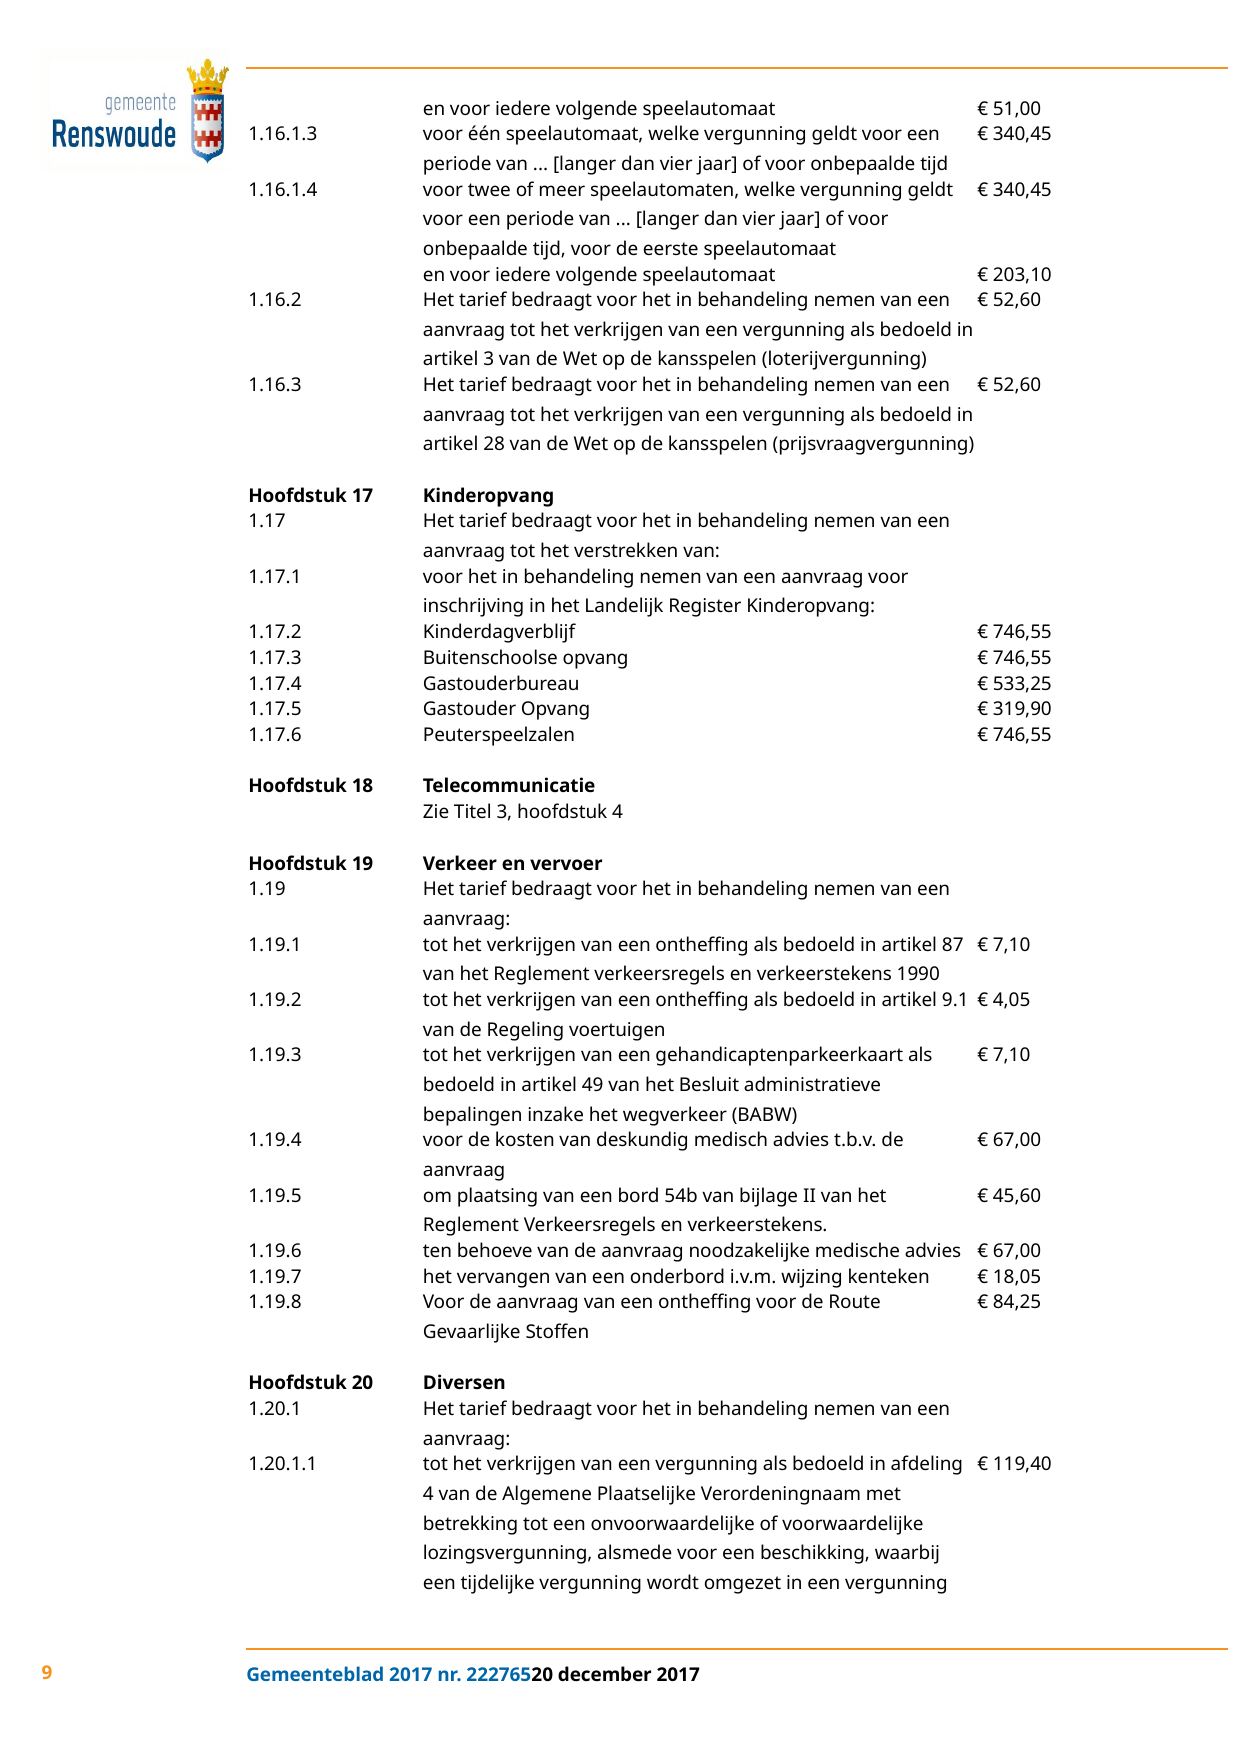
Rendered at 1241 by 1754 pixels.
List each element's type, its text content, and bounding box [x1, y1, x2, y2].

table_cell Gastouder Opvang [423, 696, 977, 721]
table_cell [248, 799, 423, 824]
table_cell [248, 95, 423, 121]
table_cell [977, 824, 1152, 850]
table_cell € 746,55 [977, 721, 1152, 747]
table_cell tot het verkrijgen van een gehandicaptenparkeerkaart als bedoeld in artikel 49 van het Besluit administratieve bepalingen inzake het wegverkeer (BABW) [423, 1042, 977, 1126]
table_cell Gastouderbureau [423, 670, 977, 696]
table_cell 1.20.1.1 [248, 1451, 423, 1595]
table_cell [977, 563, 1152, 618]
table_cell [977, 456, 1152, 482]
table_cell tot het verkrijgen van een vergunning als bedoeld in afdeling 4 van de Algemene Plaatselijke Verordeningnaam met betrekking tot een onvoorwaardelijke of voorwaardelijke lozingsvergunning, alsmede voor een beschikking, waarbij een tijdelijke vergunning wordt omgezet in een vergunning [423, 1451, 977, 1595]
table_cell ten behoeve van de aanvraag noodzakelijke medische advies [423, 1237, 977, 1263]
table_cell voor het in behandeling nemen van een aanvraag voor inschrijving in het Landelijk Register Kinderopvang: [423, 563, 977, 618]
table_cell Kinderdagverblijf [423, 618, 977, 644]
table_cell 1.19.2 [248, 986, 423, 1042]
table_cell 1.20.1 [248, 1395, 423, 1451]
table_cell [977, 1395, 1152, 1451]
table_cell [977, 876, 1152, 931]
table_cell [977, 1370, 1152, 1395]
table_cell Het tarief bedraagt voor het in behandeling nemen van een aanvraag: [423, 876, 977, 931]
table_cell 1.16.1.4 [248, 176, 423, 261]
table_cell voor twee of meer speelautomaten, welke vergunning geldt voor een periode van ... [langer dan vier jaar] of voor onbepaalde tijd, voor de eerste speelautomaat [423, 176, 977, 261]
table_cell € 84,25 [977, 1289, 1152, 1344]
table_cell € 18,05 [977, 1263, 1152, 1288]
table_cell [248, 456, 423, 482]
table_cell Telecommunicatie [423, 773, 977, 798]
table_cell € 51,00 [977, 95, 1152, 121]
table_cell [423, 456, 977, 482]
table_cell [248, 747, 423, 773]
table_cell Verkeer en vervoer [423, 850, 977, 876]
table_cell 1.19.1 [248, 931, 423, 986]
table_cell € 746,55 [977, 618, 1152, 644]
table_cell Voor de aanvraag van een ontheffing voor de Route Gevaarlijke Stoffen [423, 1289, 977, 1344]
table_cell € 340,45 [977, 176, 1152, 261]
table_cell 1.19.7 [248, 1263, 423, 1288]
table_cell tot het verkrijgen van een ontheffing als bedoeld in artikel 87 van het Reglement verkeersregels en verkeerstekens 1990 [423, 931, 977, 986]
table_cell Hoofdstuk 19 [248, 850, 423, 876]
table_cell 1.19.6 [248, 1237, 423, 1263]
table_cell € 52,60 [977, 286, 1152, 371]
table_cell 1.17.6 [248, 721, 423, 747]
table_cell Diversen [423, 1370, 977, 1395]
table_cell [423, 1344, 977, 1369]
table_cell [977, 799, 1152, 824]
table_cell Buitenschoolse opvang [423, 644, 977, 670]
table_cell 1.17.2 [248, 618, 423, 644]
table_cell 1.17 [248, 508, 423, 563]
table_cell 1.19 [248, 876, 423, 931]
table_cell € 4,05 [977, 986, 1152, 1042]
table_cell € 119,40 [977, 1451, 1152, 1595]
table_cell 1.19.4 [248, 1126, 423, 1182]
table_cell Peuterspeelzalen [423, 721, 977, 747]
table_cell 1.17.1 [248, 563, 423, 618]
table_cell [977, 482, 1152, 508]
table_cell € 7,10 [977, 1042, 1152, 1126]
table_cell Het tarief bedraagt voor het in behandeling nemen van een aanvraag tot het verstrekken van: [423, 508, 977, 563]
table_cell [248, 261, 423, 286]
table_cell € 45,60 [977, 1182, 1152, 1237]
table_cell [977, 773, 1152, 798]
table_cell 1.19.8 [248, 1289, 423, 1344]
table_cell € 67,00 [977, 1237, 1152, 1263]
table_cell Zie Titel 3, hoofdstuk 4 [423, 799, 977, 824]
table_cell [977, 850, 1152, 876]
table_cell [248, 1344, 423, 1369]
table_cell 1.17.3 [248, 644, 423, 670]
table_cell het vervangen van een onderbord i.v.m. wijzing kenteken [423, 1263, 977, 1288]
table_cell [977, 747, 1152, 773]
table_cell Kinderopvang [423, 482, 977, 508]
table_cell 1.16.2 [248, 286, 423, 371]
table_cell 1.19.3 [248, 1042, 423, 1126]
table_cell en voor iedere volgende speelautomaat [423, 261, 977, 286]
table_cell € 7,10 [977, 931, 1152, 986]
table_cell 1.16.1.3 [248, 121, 423, 176]
table_cell 1.17.4 [248, 670, 423, 696]
table_cell € 340,45 [977, 121, 1152, 176]
table_cell Het tarief bedraagt voor het in behandeling nemen van een aanvraag tot het verkrijgen van een vergunning als bedoeld in artikel 28 van de Wet op de kansspelen (prijsvraagvergunning) [423, 371, 977, 456]
table_cell € 319,90 [977, 696, 1152, 721]
table_cell Het tarief bedraagt voor het in behandeling nemen van een aanvraag tot het verkrijgen van een vergunning als bedoeld in artikel 3 van de Wet op de kansspelen (loterijvergunning) [423, 286, 977, 371]
table_cell Het tarief bedraagt voor het in behandeling nemen van een aanvraag: [423, 1395, 977, 1451]
table_cell [977, 508, 1152, 563]
table_cell tot het verkrijgen van een ontheffing als bedoeld in artikel 9.1 van de Regeling voertuigen [423, 986, 977, 1042]
table_cell en voor iedere volgende speelautomaat [423, 95, 977, 121]
table_cell [248, 824, 423, 850]
table_cell voor de kosten van deskundig medisch advies t.b.v. de aanvraag [423, 1126, 977, 1182]
table_cell om plaatsing van een bord 54b van bijlage II van het Reglement Verkeersregels en verkeerstekens. [423, 1182, 977, 1237]
table_cell 1.19.5 [248, 1182, 423, 1237]
table_cell Hoofdstuk 17 [248, 482, 423, 508]
table_cell Hoofdstuk 20 [248, 1370, 423, 1395]
table_cell [977, 1344, 1152, 1369]
table_cell 1.17.5 [248, 696, 423, 721]
table_cell Hoofdstuk 18 [248, 773, 423, 798]
table_cell [423, 824, 977, 850]
table_cell [423, 747, 977, 773]
table_cell € 533,25 [977, 670, 1152, 696]
table_cell 1.16.3 [248, 371, 423, 456]
table_cell € 203,10 [977, 261, 1152, 286]
table_cell voor één speelautomaat, welke vergunning geldt voor een periode van ... [langer dan vier jaar] of voor onbepaalde tijd [423, 121, 977, 176]
table_cell € 67,00 [977, 1126, 1152, 1182]
picture [41, 47, 231, 172]
table_cell € 746,55 [977, 644, 1152, 670]
table_cell € 52,60 [977, 371, 1152, 456]
